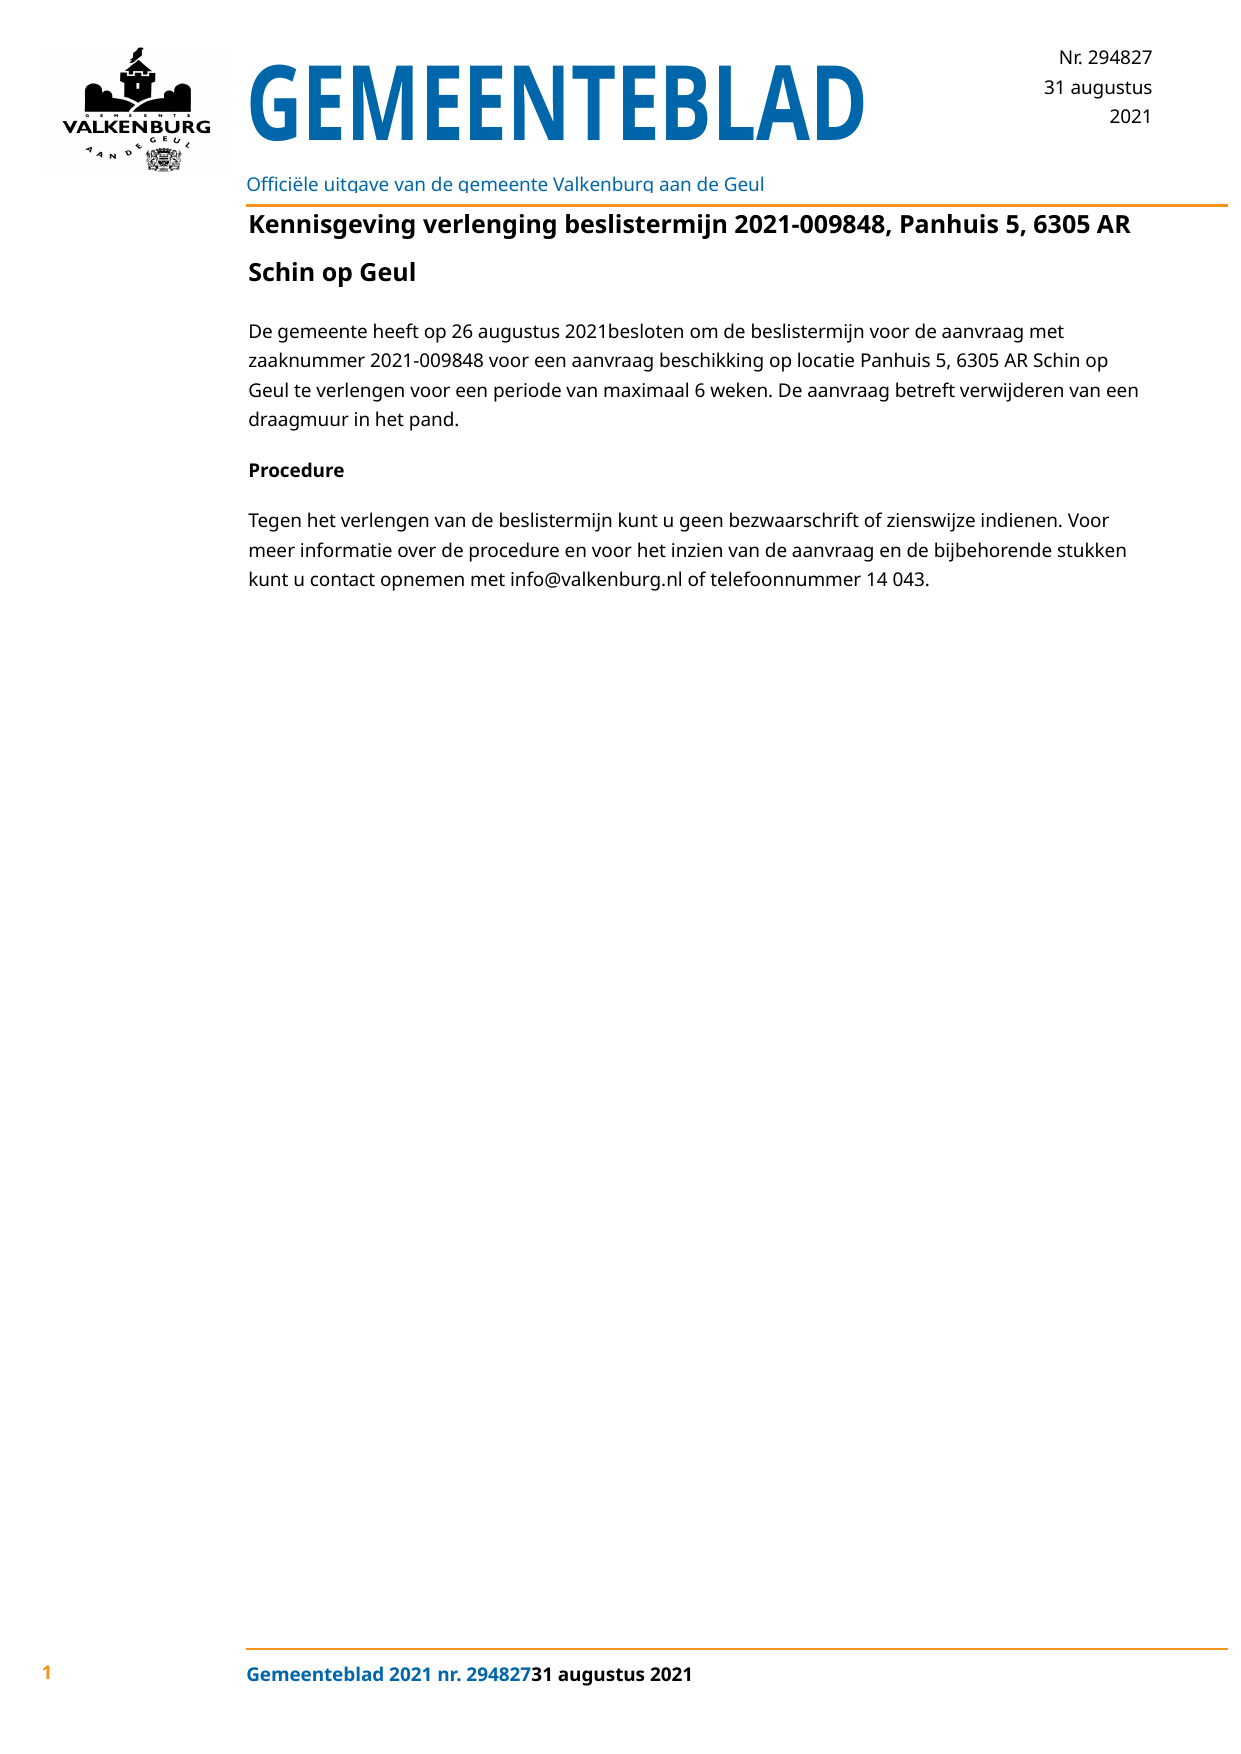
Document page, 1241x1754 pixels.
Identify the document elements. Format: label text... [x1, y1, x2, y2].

text Procedure [248, 457, 1152, 483]
text Kennisgeving verlenging beslistermijn 2021-009848, Panhuis 5, 6305 AR Schin op Geul [248, 207, 1152, 288]
text De gemeente heeft op 26 augustus 2021besloten om de beslistermijn voor de aanvraag met zaaknummer 2021-009848 voor een aanvraag beschikking op locatie Panhuis 5, 6305 AR Schin op Geul te verlengen voor een periode van maximaal 6 weken. De aanvraag betreft verwijderen van een draagmuur in het pand. [248, 318, 1152, 432]
text Tegen het verlengen van de beslistermijn kunt u geen bezwaarschrift of zienswijze indienen. Voor meer informatie over de procedure en voor het inzien van de aanvraag en de bijbehorende stukken kunt u contact opnemen met info@valkenburg.nl of telefoonnummer 14 043. [248, 507, 1152, 592]
picture [41, 47, 231, 172]
